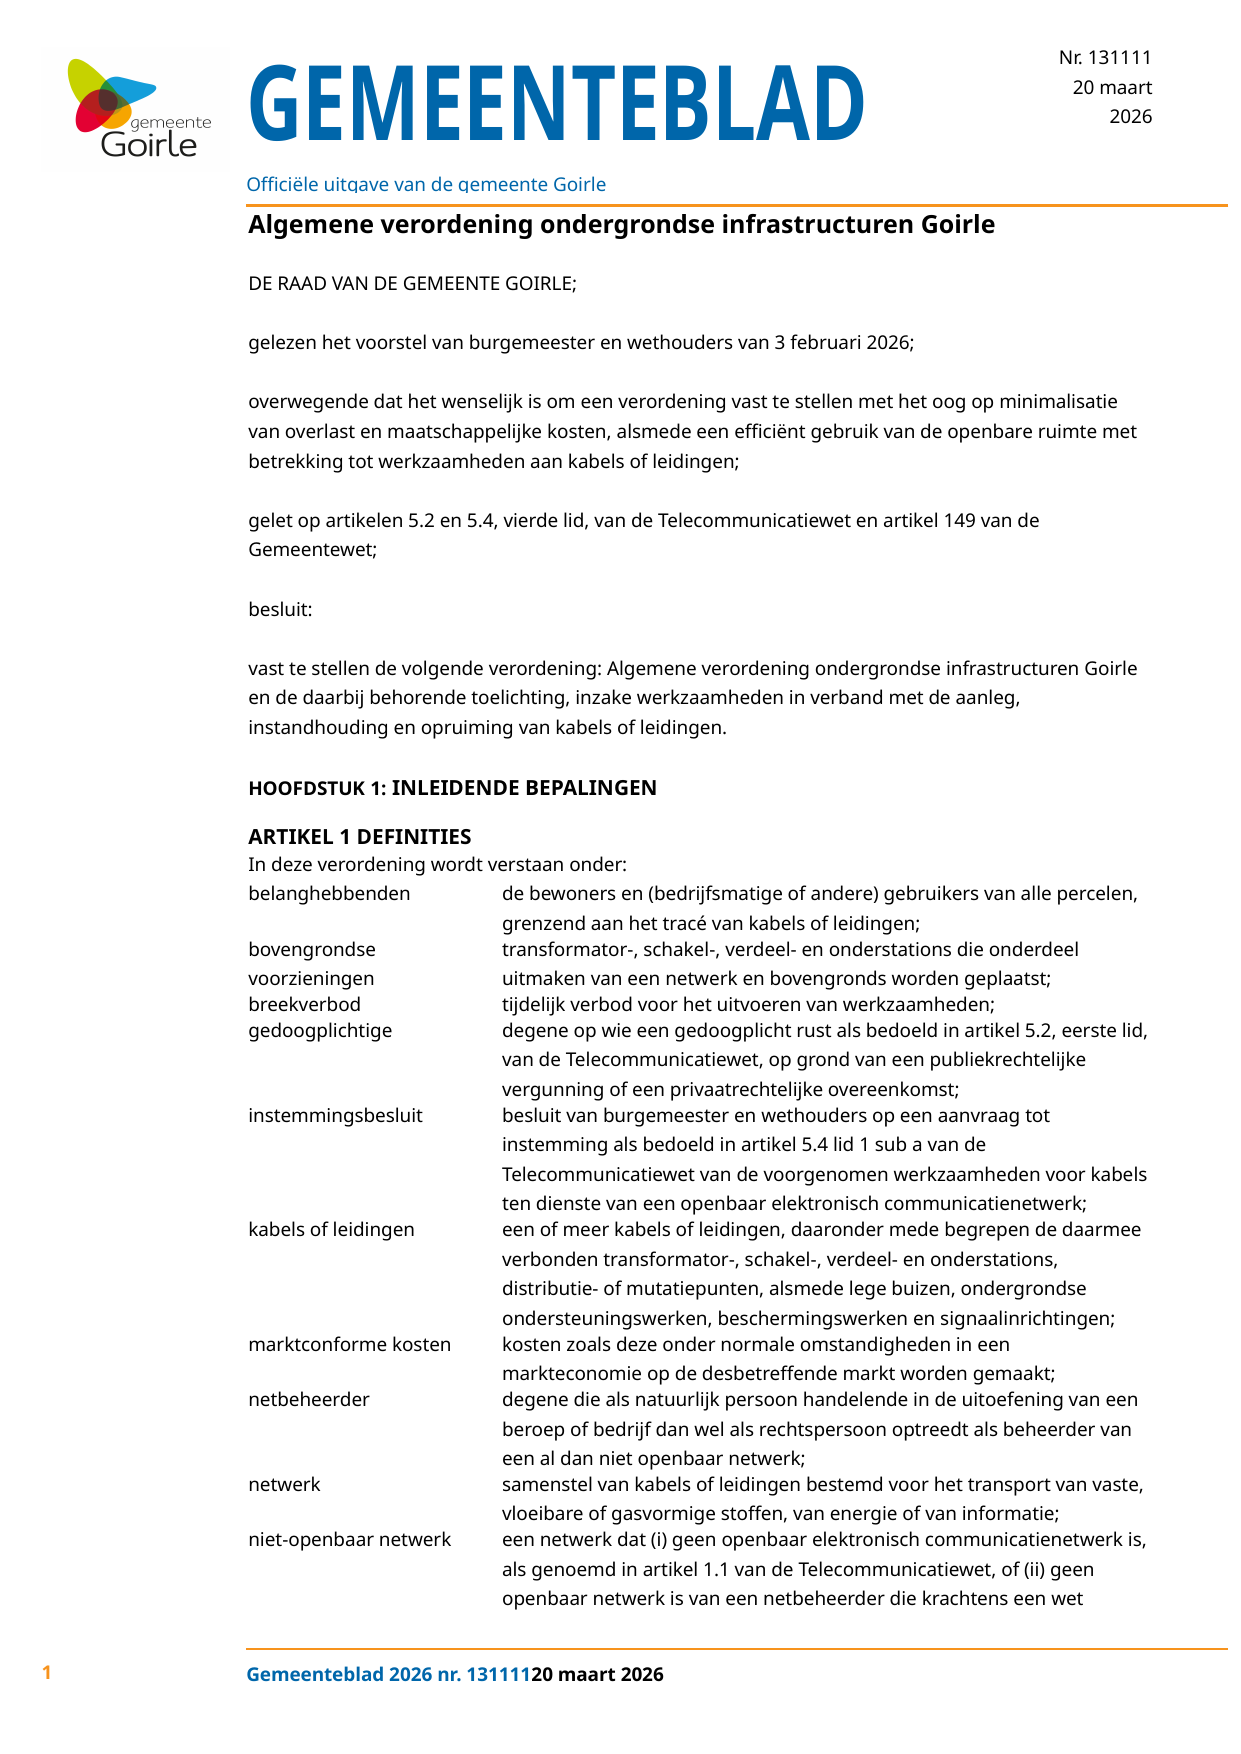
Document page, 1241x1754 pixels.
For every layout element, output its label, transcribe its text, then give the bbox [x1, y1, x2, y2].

text ARTIKEL 1 DEFINITIES [248, 822, 1152, 851]
table_cell degene die als natuurlijk persoon handelende in de uitoefening van een beroep of bedrijf dan wel als rechtspersoon optreedt als beheerder van een al dan niet openbaar netwerk; [502, 1386, 1152, 1471]
text DE RAAD VAN DE GEMEENTE GOIRLE; [248, 270, 1152, 296]
table_cell netbeheerder [248, 1386, 502, 1471]
table_cell besluit van burgemeester en wethouders op een aanvraag tot instemming als bedoeld in artikel 5.4 lid 1 sub a van de Telecommunicatiewet van de voorgenomen werkzaamheden voor kabels ten dienste van een openbaar elektronisch communicatienetwerk; [502, 1102, 1152, 1216]
table_cell een netwerk dat (i) geen openbaar elektronisch communicatienetwerk is, als genoemd in artikel 1.1 van de Telecommunicatiewet, of (ii) geen openbaar netwerk is van een netbeheerder die krachtens een wet [502, 1526, 1152, 1611]
text gelezen het voorstel van burgemeester en wethouders van 3 februari 2026; [248, 329, 1152, 355]
table_cell breekverbod [248, 991, 502, 1017]
text In deze verordening wordt verstaan onder: [248, 851, 1152, 877]
table_cell gedoogplichtige [248, 1017, 502, 1102]
picture [41, 47, 231, 172]
table_header de bewoners en (bedrijfsmatige of andere) gebruikers van alle percelen, grenzend aan het tracé van kabels of leidingen; [502, 881, 1152, 936]
table_cell samenstel van kabels of leidingen bestemd voor het transport van vaste, vloeibare of gasvormige stoffen, van energie of van informatie; [502, 1471, 1152, 1526]
text gelet op artikelen 5.2 en 5.4, vierde lid, van de Telecommunicatiewet en artikel 149 van de Gemeentewet; [248, 507, 1152, 562]
text HOOFDSTUK 1: INLEIDENDE BEPALINGEN [248, 773, 1152, 802]
table_cell marktconforme kosten [248, 1331, 502, 1386]
table_cell bovengrondse voorzieningen [248, 936, 502, 991]
text vast te stellen de volgende verordening: Algemene verordening ondergrondse infrastructuren Goirle en de daarbij behorende toelichting, inzake werkzaamheden in verband met de aanleg, instandhouding en opruiming van kabels of leidingen. [248, 655, 1152, 740]
table_cell degene op wie een gedoogplicht rust als bedoeld in artikel 5.2, eerste lid, van de Telecommunicatiewet, op grond van een publiekrechtelijke vergunning of een privaatrechtelijke overeenkomst; [502, 1017, 1152, 1102]
table_cell een of meer kabels of leidingen, daaronder mede begrepen de daarmee verbonden transformator-, schakel-, verdeel- en onderstations, distributie- of mutatiepunten, alsmede lege buizen, ondergrondse ondersteuningswerken, beschermingswerken en signaalinrichtingen; [502, 1216, 1152, 1331]
text besluit: [248, 596, 1152, 621]
table_cell netwerk [248, 1471, 502, 1526]
table_cell instemmingsbesluit [248, 1102, 502, 1216]
table_cell niet-openbaar netwerk [248, 1526, 502, 1611]
text overwegende dat het wenselijk is om een verordening vast te stellen met het oog op minimalisatie van overlast en maatschappelijke kosten, alsmede een efficiënt gebruik van de openbare ruimte met betrekking tot werkzaamheden aan kabels of leidingen; [248, 389, 1152, 473]
table_cell tijdelijk verbod voor het uitvoeren van werkzaamheden; [502, 991, 1152, 1017]
table_cell kabels of leidingen [248, 1216, 502, 1331]
text Algemene verordening ondergrondse infrastructuren Goirle [248, 207, 1152, 241]
table_cell transformator-, schakel-, verdeel- en onderstations die onderdeel uitmaken van een netwerk en bovengronds worden geplaatst; [502, 936, 1152, 991]
table_cell kosten zoals deze onder normale omstandigheden in een markteconomie op de desbetreffende markt worden gemaakt; [502, 1331, 1152, 1386]
table_header belanghebbenden [248, 881, 502, 936]
